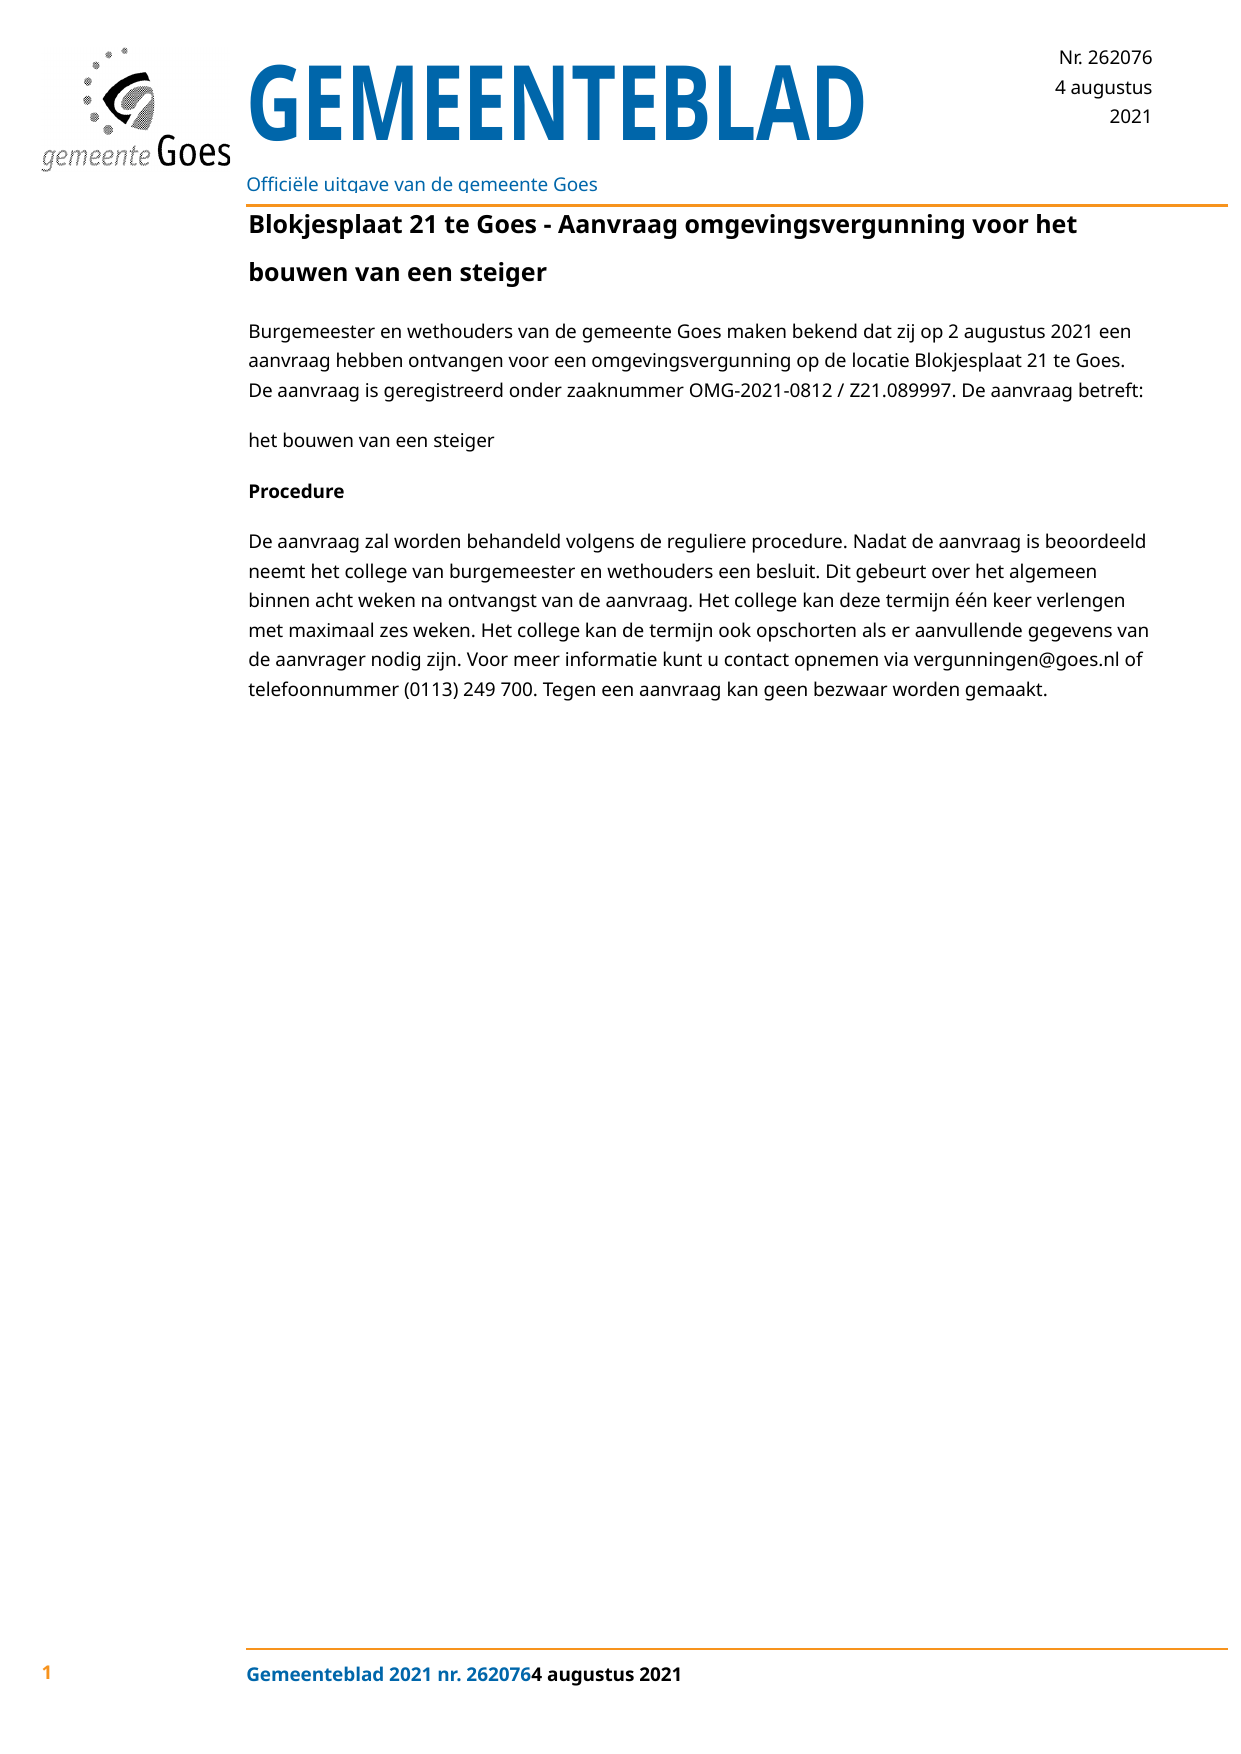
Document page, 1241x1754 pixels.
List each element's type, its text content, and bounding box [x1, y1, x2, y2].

text Blokjesplaat 21 te Goes - Aanvraag omgevingsvergunning voor het bouwen van een steiger [248, 207, 1152, 288]
text het bouwen van een steiger [248, 427, 1152, 453]
text De aanvraag zal worden behandeld volgens de reguliere procedure. Nadat de aanvraag is beoordeeld neemt het college van burgemeester en wethouders een besluit. Dit gebeurt over het algemeen binnen acht weken na ontvangst van de aanvraag. Het college kan deze termijn één keer verlengen met maximaal zes weken. Het college kan de termijn ook opschorten als er aanvullende gegevens van de aanvrager nodig zijn. Voor meer informatie kunt u contact opnemen via vergunningen@goes.nl of telefoonnummer (0113) 249 700. Tegen een aanvraag kan geen bezwaar worden gemaakt. [248, 528, 1152, 702]
text Burgemeester en wethouders van de gemeente Goes maken bekend dat zij op 2 augustus 2021 een aanvraag hebben ontvangen voor een omgevingsvergunning op de locatie Blokjesplaat 21 te Goes. De aanvraag is geregistreerd onder zaaknummer OMG-2021-0812 / Z21.089997. De aanvraag betreft: [248, 318, 1152, 403]
picture [41, 47, 231, 172]
text Procedure [248, 478, 1152, 504]
